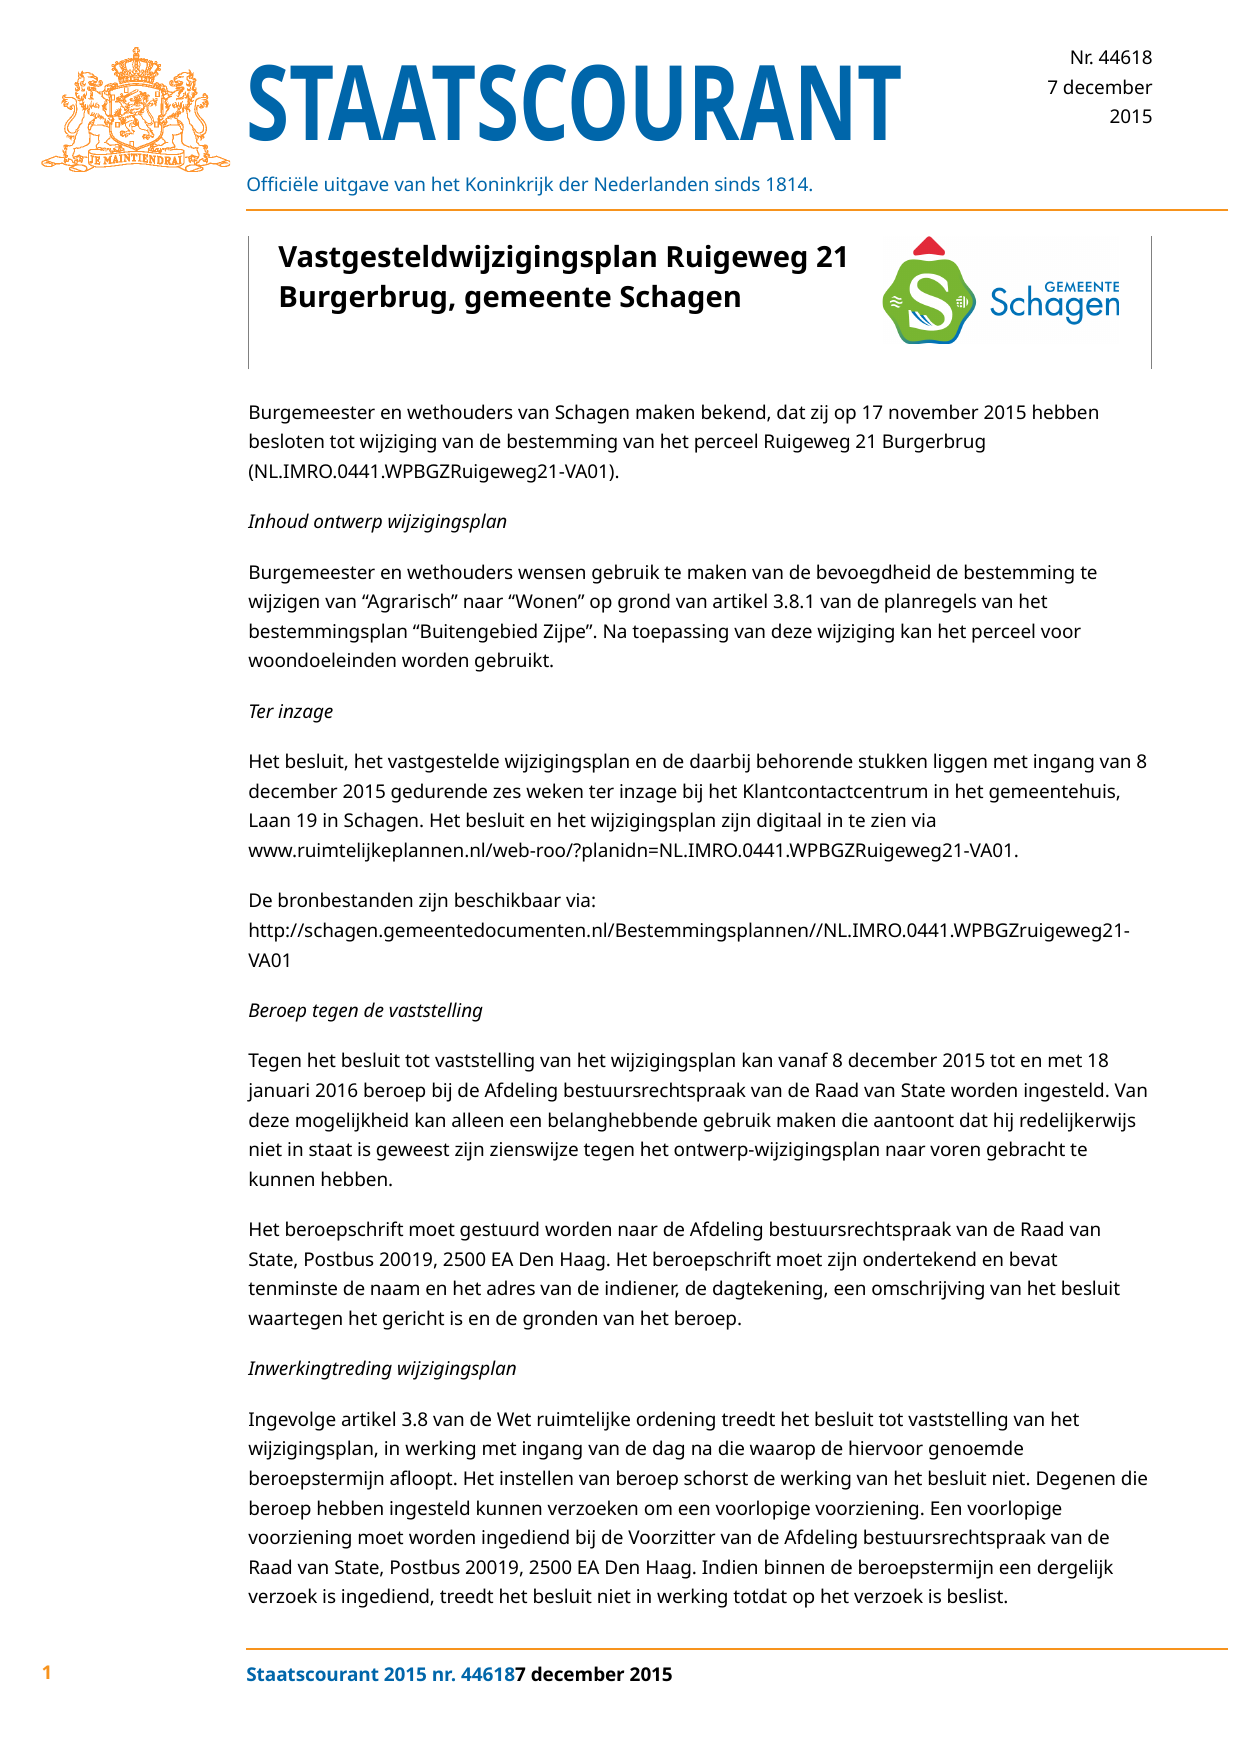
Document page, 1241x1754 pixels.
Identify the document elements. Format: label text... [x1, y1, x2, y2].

text Het besluit, het vastgestelde wijzigingsplan en de daarbij behorende stukken liggen met ingang van 8 december 2015 gedurende zes weken ter inzage bij het Klantcontactcentrum in het gemeentehuis, Laan 19 in Schagen. Het besluit en het wijzigingsplan zijn digitaal in te zien via www.ruimtelijkeplannen.nl/web-roo/?planidn=NL.IMRO.0441.WPBGZRuigeweg21-VA01. [248, 748, 1152, 863]
picture [41, 47, 231, 172]
text Ingevolge artikel 3.8 van de Wet ruimtelijke ordening treedt het besluit tot vaststelling van het wijzigingsplan, in werking met ingang van de dag na die waarop de hiervoor genoemde beroepstermijn afloopt. Het instellen van beroep schorst de werking van het besluit niet. Degenen die beroep hebben ingesteld kunnen verzoeken om een voorlopige voorziening. Een voorlopige voorziening moet worden ingediend bij de Voorzitter van de Afdeling bestuursrechtspraak van de Raad van State, Postbus 20019, 2500 EA Den Haag. Indien binnen de beroepstermijn een dergelijk verzoek is ingediend, treedt het besluit niet in werking totdat op het verzoek is beslist. [248, 1406, 1152, 1609]
text Ter inzage [248, 698, 1152, 724]
picture [882, 236, 1119, 344]
text Inwerkingtreding wijzigingsplan [248, 1356, 1152, 1381]
text De bronbestanden zijn beschikbaar via: http://schagen.gemeentedocumenten.nl/Bestemmingsplannen//NL.IMRO.0441.WPBGZruigeweg21-VA01 [248, 888, 1152, 973]
text Inhoud ontwerp wijzigingsplan [248, 508, 1152, 534]
text Beroep tegen de vaststelling [248, 997, 1152, 1023]
text Burgemeester en wethouders wensen gebruik te maken van de bevoegdheid de bestemming te wijzigen van “Agrarisch” naar “Wonen” op grond van artikel 3.8.1 van de planregels van het bestemmingsplan “Buitengebied Zijpe”. Na toepassing van deze wijziging kan het perceel voor woondoeleinden worden gebruikt. [248, 559, 1152, 673]
text Tegen het besluit tot vaststelling van het wijzigingsplan kan vanaf 8 december 2015 tot en met 18 januari 2016 beroep bij de Afdeling bestuursrechtspraak van de Raad van State worden ingesteld. Van deze mogelijkheid kan alleen een belanghebbende gebruik maken die aantoont dat hij redelijkerwijs niet in staat is geweest zijn zienswijze tegen het ontwerp-wijzigingsplan naar voren gebracht te kunnen hebben. [248, 1048, 1152, 1192]
table_header [850, 236, 1151, 369]
text Het beroepschrift moet gestuurd worden naar de Afdeling bestuursrechtspraak van de Raad van State, Postbus 20019, 2500 EA Den Haag. Het beroepschrift moet zijn ondertekend en bevat tenminste de naam en het adres van de indiener, de dagtekening, een omschrijving van het besluit waartegen het gericht is en de gronden van het beroep. [248, 1216, 1152, 1331]
text Burgemeester en wethouders van Schagen maken bekend, dat zij op 17 november 2015 hebben besloten tot wijziging van de bestemming van het perceel Ruigeweg 21 Burgerbrug (NL.IMRO.0441.WPBGZRuigeweg21-VA01). [248, 399, 1152, 484]
table_header Vastgesteldwijzigingsplan Ruigeweg 21 Burgerbrug, gemeente Schagen [249, 236, 850, 369]
